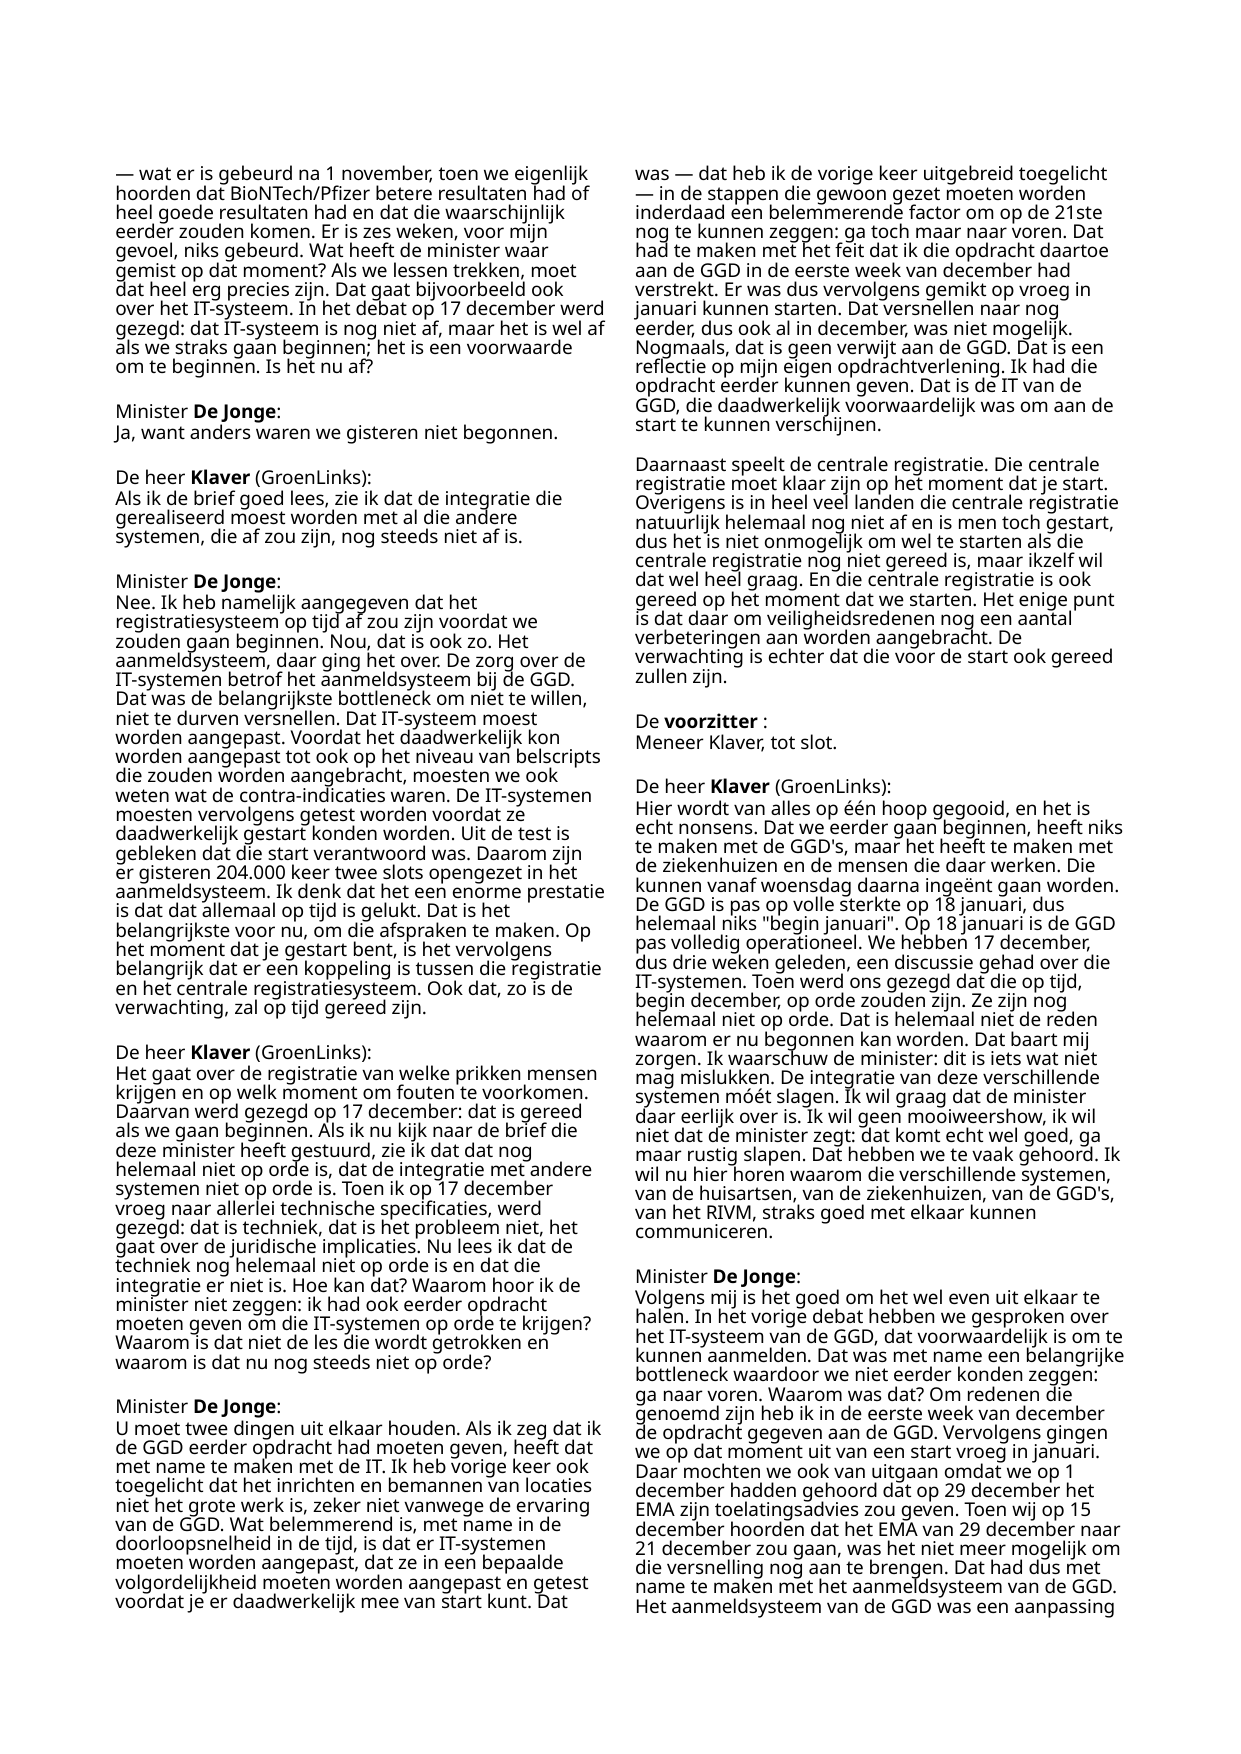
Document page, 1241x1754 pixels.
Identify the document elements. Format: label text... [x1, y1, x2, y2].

text Nee. Ik heb namelijk aangegeven dat het registratiesysteem op tijd af zou zijn voordat we zouden gaan beginnen. Nou, dat is ook zo. Het aanmeldsysteem, daar ging het over. De zorg over de IT-systemen betrof het aanmeldsysteem bij de GGD. Dat was de belangrijkste bottleneck om niet te willen, niet te durven versnellen. Dat IT-systeem moest worden aangepast. Voordat het daadwerkelijk kon worden aangepast tot ook op het niveau van belscripts die zouden worden aangebracht, moesten we ook weten wat de contra-indicaties waren. De IT-systemen moesten vervolgens getest worden voordat ze daadwerkelijk gestart konden worden. Uit de test is gebleken dat die start verantwoord was. Daarom zijn er gisteren 204.000 keer twee slots opengezet in het aanmeldsysteem. Ik denk dat het een enorme prestatie is dat dat allemaal op tijd is gelukt. Dat is het belangrijkste voor nu, om die afspraken te maken. Op het moment dat je gestart bent, is het vervolgens belangrijk dat er een koppeling is tussen die registratie en het centrale registratiesysteem. Ook dat, zo is de verwachting, zal op tijd gereed zijn. [115, 594, 605, 1018]
text — wat er is gebeurd na 1 november, toen we eigenlijk hoorden dat BioNTech/Pfizer betere resultaten had of heel goede resultaten had en dat die waarschijnlijk eerder zouden komen. Er is zes weken, voor mijn gevoel, niks gebeurd. Wat heeft de minister waar gemist op dat moment? Als we lessen trekken, moet dat heel erg precies zijn. Dat gaat bijvoorbeeld ook over het IT-systeem. In het debat op 17 december werd gezegd: dat IT-systeem is nog niet af, maar het is wel af als we straks gaan beginnen; het is een voorwaarde om te beginnen. Is het nu af? [115, 165, 605, 377]
text Daarnaast speelt de centrale registratie. Die centrale registratie moet klaar zijn op het moment dat je start. Overigens is in heel veel landen die centrale registratie natuurlijk helemaal nog niet af en is men toch gestart, dus het is niet onmogelijk om wel te starten als die centrale registratie nog niet gereed is, maar ikzelf wil dat wel heel graag. En die centrale registratie is ook gereed op het moment dat we starten. Het enige punt is dat daar om veiligheidsredenen nog een aantal verbeteringen aan worden aangebracht. De verwachting is echter dat die voor de start ook gereed zullen zijn. [635, 456, 1125, 687]
text Ja, want anders waren we gisteren niet begonnen. [115, 424, 605, 443]
text Meneer Klaver, tot slot. [635, 734, 1125, 753]
text De heer Klaver (GroenLinks): [115, 464, 605, 490]
text U moet twee dingen uit elkaar houden. Als ik zeg dat ik de GGD eerder opdracht had moeten geven, heeft dat met name te maken met de IT. Ik heb vorige keer ook toegelicht dat het inrichten en bemannen van locaties niet het grote werk is, zeker niet vanwege de ervaring van de GGD. Wat belemmerend is, met name in de doorloopsnelheid in de tijd, is dat er IT-systemen moeten worden aangepast, dat ze in een bepaalde volgordelijkheid moeten worden aangepast en getest voordat je er daadwerkelijk mee van start kunt. Dat [115, 1419, 605, 1612]
text De heer Klaver (GroenLinks): [635, 774, 1125, 799]
text Volgens mij is het goed om het wel even uit elkaar te halen. In het vorige debat hebben we gesproken over het IT-systeem van de GGD, dat voorwaardelijk is om te kunnen aanmelden. Dat was met name een belangrijke bottleneck waardoor we niet eerder konden zeggen: ga naar voren. Waarom was dat? Om redenen die genoemd zijn heb ik in de eerste week van december de opdracht gegeven aan de GGD. Vervolgens gingen we op dat moment uit van een start vroeg in januari. Daar mochten we ook van uitgaan omdat we op 1 december hadden gehoord dat op 29 december het EMA zijn toelatingsadvies zou geven. Toen wij op 15 december hoorden dat het EMA van 29 december naar 21 december zou gaan, was het niet meer mogelijk om die versnelling nog aan te brengen. Dat had dus met name te maken met het aanmeldsysteem van de GGD. Het aanmeldsysteem van de GGD was een aanpassing [635, 1289, 1125, 1617]
text Minister De Jonge: [115, 568, 605, 594]
text Hier wordt van alles op één hoop gegooid, en het is echt nonsens. Dat we eerder gaan beginnen, heeft niks te maken met de GGD's, maar het heeft te maken met de ziekenhuizen en de mensen die daar werken. Die kunnen vanaf woensdag daarna ingeënt gaan worden. De GGD is pas op volle sterkte op 18 januari, dus helemaal niks "begin januari". Op 18 januari is de GGD pas volledig operationeel. We hebben 17 december, dus drie weken geleden, een discussie gehad over die IT-systemen. Toen werd ons gezegd dat die op tijd, begin december, op orde zouden zijn. Ze zijn nog helemaal niet op orde. Dat is helemaal niet de reden waarom er nu begonnen kan worden. Dat baart mij zorgen. Ik waarschuw de minister: dit is iets wat niet mag mislukken. De integratie van deze verschillende systemen móét slagen. Ik wil graag dat de minister daar eerlijk over is. Ik wil geen mooiweershow, ik wil niet dat de minister zegt: dat komt echt wel goed, ga maar rustig slapen. Dat hebben we te vaak gehoord. Ik wil nu hier horen waarom die verschillende systemen, van de huisartsen, van de ziekenhuizen, van de GGD's, van het RIVM, straks goed met elkaar kunnen communiceren. [635, 799, 1125, 1243]
text Minister De Jonge: [115, 398, 605, 424]
text De heer Klaver (GroenLinks): [115, 1039, 605, 1064]
text Minister De Jonge: [115, 1394, 605, 1419]
text was — dat heb ik de vorige keer uitgebreid toegelicht — in de stappen die gewoon gezet moeten worden inderdaad een belemmerende factor om op de 21ste nog te kunnen zeggen: ga toch maar naar voren. Dat had te maken met het feit dat ik die opdracht daartoe aan de GGD in de eerste week van december had verstrekt. Er was dus vervolgens gemikt op vroeg in januari kunnen starten. Dat versnellen naar nog eerder, dus ook al in december, was niet mogelijk. Nogmaals, dat is geen verwijt aan de GGD. Dat is een reflectie op mijn eigen opdrachtverlening. Ik had die opdracht eerder kunnen geven. Dat is de IT van de GGD, die daadwerkelijk voorwaardelijk was om aan de start te kunnen verschijnen. [635, 165, 1125, 435]
text De voorzitter : [635, 708, 1125, 734]
text Minister De Jonge: [635, 1263, 1125, 1289]
text Als ik de brief goed lees, zie ik dat de integratie die gerealiseerd moest worden met al die andere systemen, die af zou zijn, nog steeds niet af is. [115, 490, 605, 547]
text Het gaat over de registratie van welke prikken mensen krijgen en op welk moment om fouten te voorkomen. Daarvan werd gezegd op 17 december: dat is gereed als we gaan beginnen. Als ik nu kijk naar de brief die deze minister heeft gestuurd, zie ik dat dat nog helemaal niet op orde is, dat de integratie met andere systemen niet op orde is. Toen ik op 17 december vroeg naar allerlei technische specificaties, werd gezegd: dat is techniek, dat is het probleem niet, het gaat over de juridische implicaties. Nu lees ik dat de techniek nog helemaal niet op orde is en dat die integratie er niet is. Hoe kan dat? Waarom hoor ik de minister niet zeggen: ik had ook eerder opdracht moeten geven om die IT-systemen op orde te krijgen? Waarom is dat niet de les die wordt getrokken en waarom is dat nu nog steeds niet op orde? [115, 1064, 605, 1373]
